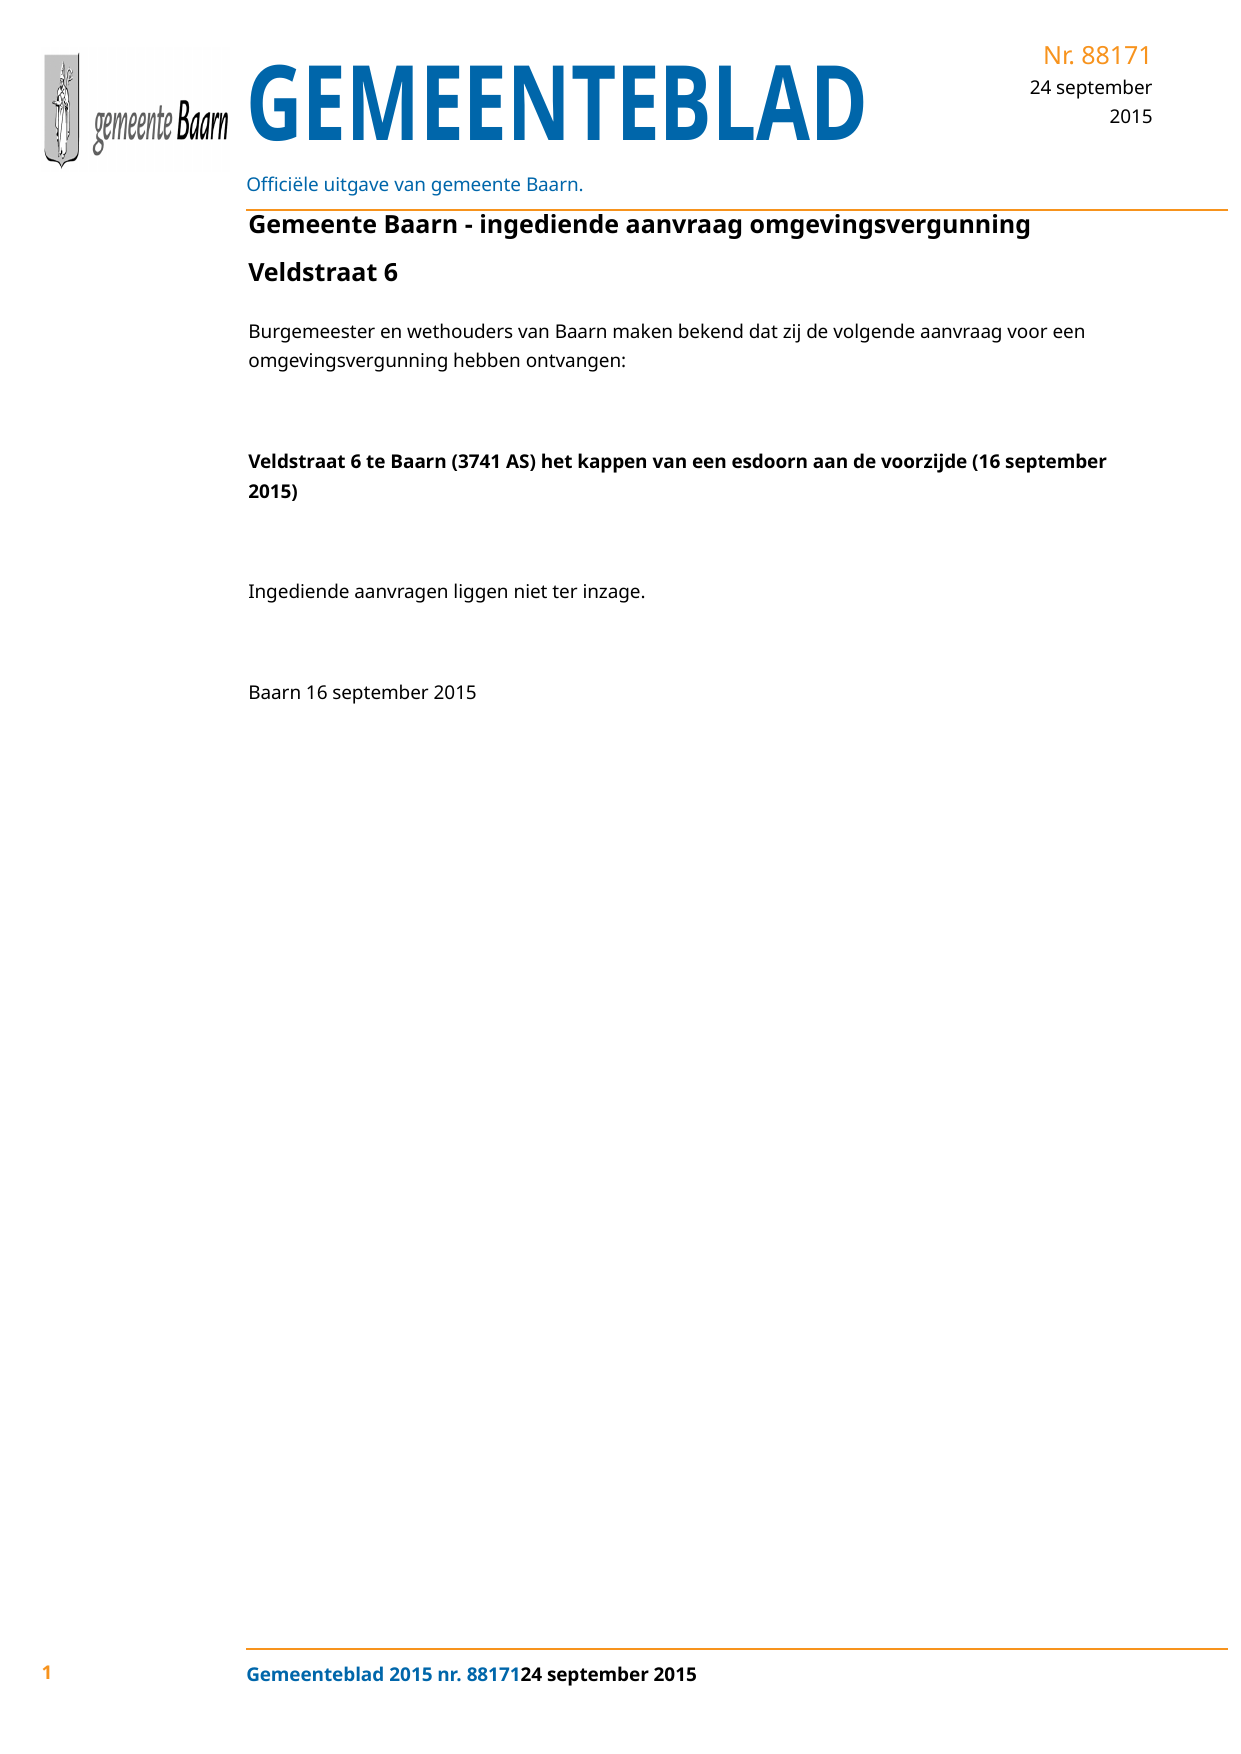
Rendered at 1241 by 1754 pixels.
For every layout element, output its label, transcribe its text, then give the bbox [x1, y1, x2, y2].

text Veldstraat 6 te Baarn (3741 AS) het kappen van een esdoorn aan de voorzijde (16 september 2015) [248, 448, 1152, 504]
text Ingediende aanvragen liggen niet ter inzage. [248, 579, 1152, 604]
text Gemeente Baarn - ingediende aanvraag omgevingsvergunning Veldstraat 6 [248, 211, 1152, 288]
text Baarn 16 september 2015 [248, 679, 1152, 705]
picture [41, 47, 231, 172]
text Burgemeester en wethouders van Baarn maken bekend dat zij de volgende aanvraag voor een omgevingsvergunning hebben ontvangen: [248, 318, 1152, 373]
